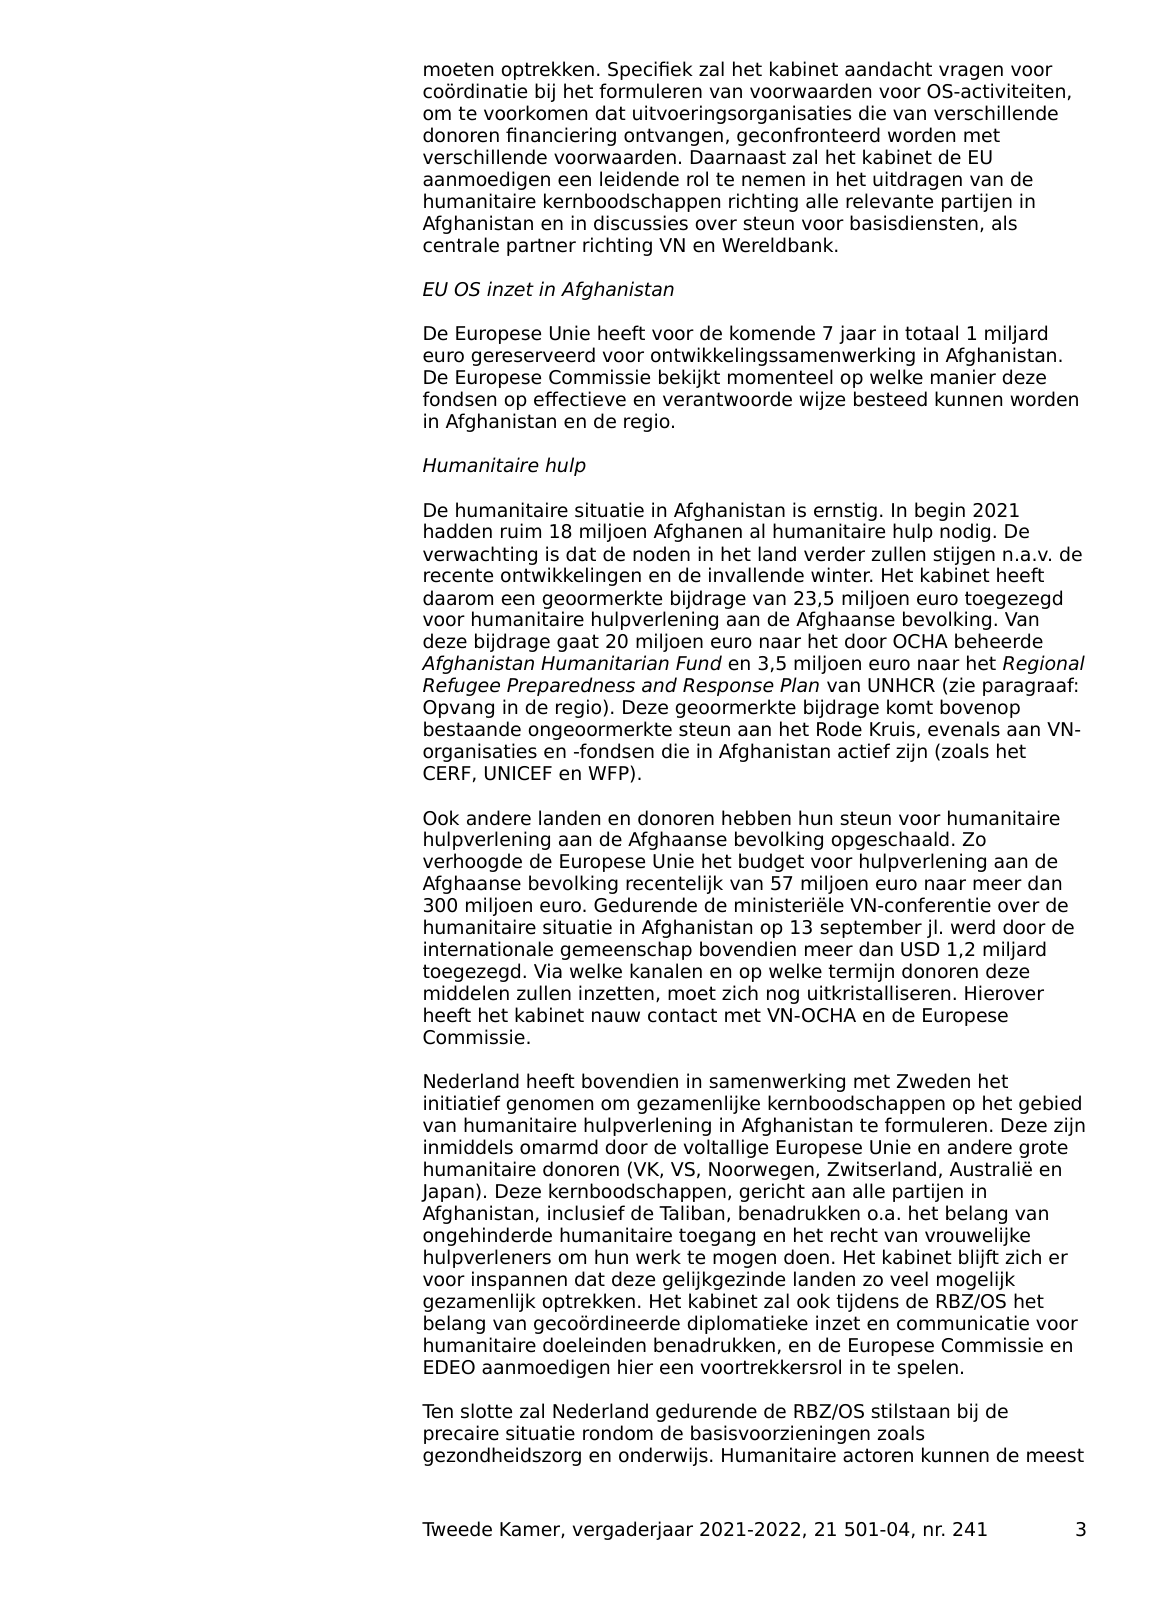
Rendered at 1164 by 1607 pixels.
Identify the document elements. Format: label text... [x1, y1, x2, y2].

text De humanitaire situatie in Afghanistan is ernstig. In begin 2021 hadden ruim 18 miljoen Afghanen al humanitaire hulp nodig. De verwachting is dat de noden in het land verder zullen stijgen n.a.v. de recente ontwikkelingen en de invallende winter. Het kabinet heeft daarom een geoormerkte bijdrage van 23,5 miljoen euro toegezegd voor humanitaire hulpverlening aan de Afghaanse bevolking. Van deze bijdrage gaat 20 miljoen euro naar het door OCHA beheerde Afghanistan Humanitarian Fund en 3,5 miljoen euro naar het Regional Refugee Preparedness and Response Plan van UNHCR (zie paragraaf: Opvang in de regio). Deze geoormerkte bijdrage komt bovenop bestaande ongeoormerkte steun aan het Rode Kruis, evenals aan VN-organisaties en -fondsen die in Afghanistan actief zijn (zoals het CERF, UNICEF en WFP). [422, 499, 1087, 785]
text Nederland heeft bovendien in samenwerking met Zweden het initiatief genomen om gezamenlijke kernboodschappen op het gebied van humanitaire hulpverlening in Afghanistan te formuleren. Deze zijn inmiddels omarmd door de voltallige Europese Unie en andere grote humanitaire donoren (VK, VS, Noorwegen, Zwitserland, Australië en Japan). Deze kernboodschappen, gericht aan alle partijen in Afghanistan, inclusief de Taliban, benadrukken o.a. het belang van ongehinderde humanitaire toegang en het recht van vrouwelijke hulpverleners om hun werk te mogen doen. Het kabinet blijft zich er voor inspannen dat deze gelijkgezinde landen zo veel mogelijk gezamenlijk optrekken. Het kabinet zal ook tijdens de RBZ/OS het belang van gecoördineerde diplomatieke inzet en communicatie voor humanitaire doeleinden benadrukken, en de Europese Commissie en EDEO aanmoedigen hier een voortrekkersrol in te spelen. [422, 1071, 1087, 1379]
text Ook andere landen en donoren hebben hun steun voor humanitaire hulpverlening aan de Afghaanse bevolking opgeschaald. Zo verhoogde de Europese Unie het budget voor hulpverlening aan de Afghaanse bevolking recentelijk van 57 miljoen euro naar meer dan 300 miljoen euro. Gedurende de ministeriële VN-conferentie over de humanitaire situatie in Afghanistan op 13 september jl. werd door de internationale gemeenschap bovendien meer dan USD 1,2 miljard toegezegd. Via welke kanalen en op welke termijn donoren deze middelen zullen inzetten, moet zich nog uitkristalliseren. Hierover heeft het kabinet nauw contact met VN-OCHA en de Europese Commissie. [422, 807, 1087, 1049]
text moeten optrekken. Specifiek zal het kabinet aandacht vragen voor coördinatie bij het formuleren van voorwaarden voor OS-activiteiten, om te voorkomen dat uitvoeringsorganisaties die van verschillende donoren financiering ontvangen, geconfronteerd worden met verschillende voorwaarden. Daarnaast zal het kabinet de EU aanmoedigen een leidende rol te nemen in het uitdragen van de humanitaire kernboodschappen richting alle relevante partijen in Afghanistan en in discussies over steun voor basisdiensten, als centrale partner richting VN en Wereldbank. [422, 59, 1087, 257]
subtitle EU OS inzet in Afghanistan [422, 279, 1087, 301]
text Ten slotte zal Nederland gedurende de RBZ/OS stilstaan bij de precaire situatie rondom de basisvoorzieningen zoals gezondheidszorg en onderwijs. Humanitaire actoren kunnen de meest [422, 1401, 1087, 1467]
text De Europese Unie heeft voor de komende 7 jaar in totaal 1 miljard euro gereserveerd voor ontwikkelingssamenwerking in Afghanistan. De Europese Commissie bekijkt momenteel op welke manier deze fondsen op effectieve en verantwoorde wijze besteed kunnen worden in Afghanistan en de regio. [422, 323, 1087, 433]
subtitle Humanitaire hulp [422, 455, 1087, 477]
